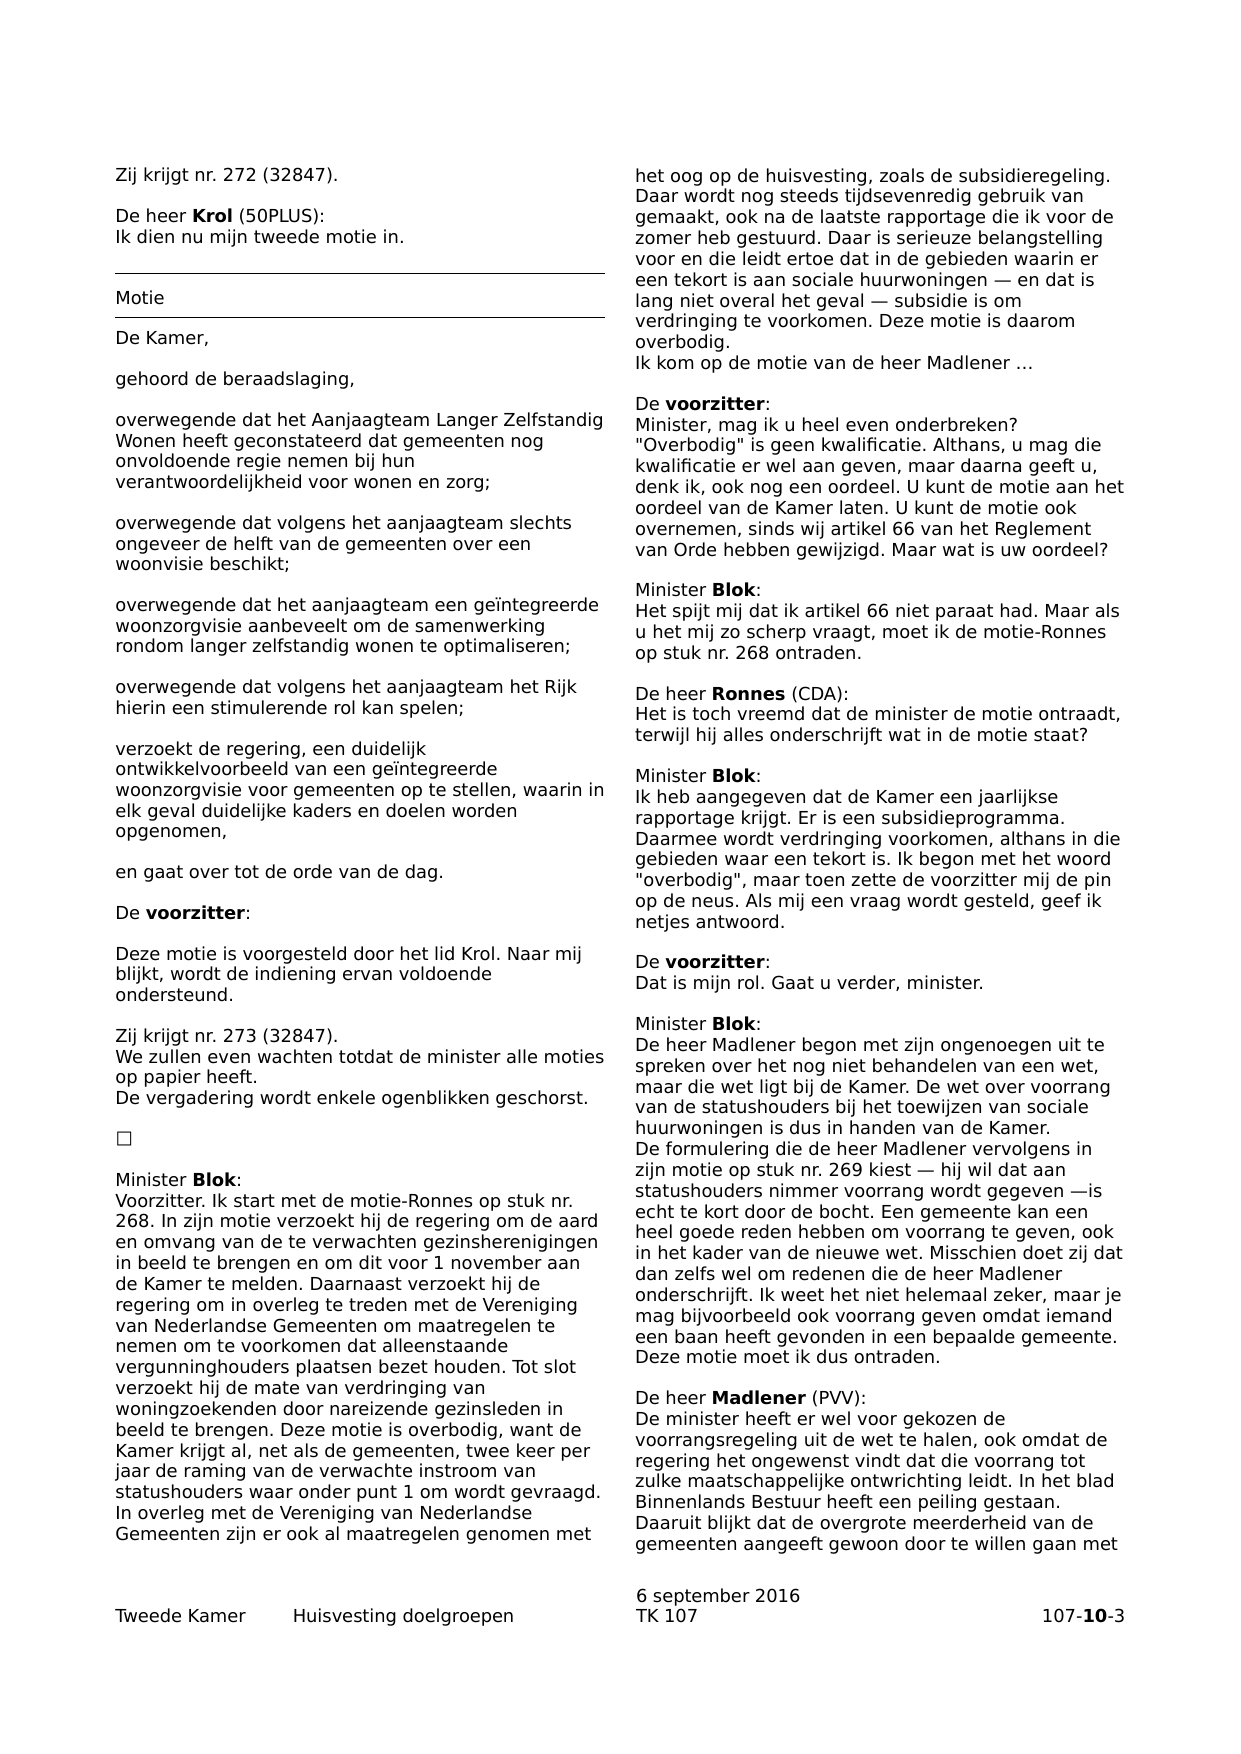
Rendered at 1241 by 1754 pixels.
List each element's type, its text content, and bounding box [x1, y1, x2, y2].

text verzoekt de regering, een duidelijk ontwikkelvoorbeeld van een geïntegreerde woonzorgvisie voor gemeenten op te stellen, waarin in elk geval duidelijke kaders en doelen worden opgenomen, [115, 738, 605, 842]
text De voorzitter: [635, 394, 1125, 414]
text De heer Ronnes (CDA): [635, 683, 1125, 704]
text overwegende dat volgens het aanjaagteam het Rijk hierin een stimulerende rol kan spelen; [115, 677, 605, 718]
text Voorzitter. Ik start met de motie-Ronnes op stuk nr. 268. In zijn motie verzoekt hij de regering om de aard en omvang van de te verwachten gezinsherenigingen in beeld te brengen en om dit voor 1 november aan de Kamer te melden. Daarnaast verzoekt hij de regering om in overleg te treden met de Vereniging van Nederlandse Gemeenten om maatregelen te nemen om te voorkomen dat alleenstaande vergunninghouders plaatsen bezet houden. Tot slot verzoekt hij de mate van verdringing van woningzoekenden door nareizende gezinsleden in beeld te brengen. Deze motie is overbodig, want de Kamer krijgt al, net als de gemeenten, twee keer per jaar de raming van de verwachte instroom van statushouders waar onder punt 1 om wordt gevraagd. In overleg met de Vereniging van Nederlandse Gemeenten zijn er ook al maatregelen genomen met [115, 1190, 605, 1544]
text De vergadering wordt enkele ogenblikken geschorst. [115, 1088, 605, 1109]
text Ik dien nu mijn tweede motie in. [115, 227, 605, 248]
text Zij krijgt nr. 273 (32847). [115, 1026, 605, 1046]
text Minister Blok: [635, 766, 1125, 787]
text overwegende dat het aanjaagteam een geïntegreerde woonzorgvisie aanbeveelt om de samenwerking rondom langer zelfstandig wonen te optimaliseren; [115, 595, 605, 657]
text De Kamer, [115, 328, 605, 349]
text De formulering die de heer Madlener vervolgens in zijn motie op stuk nr. 269 kiest — hij wil dat aan statushouders nimmer voorrang wordt gegeven —is echt te kort door de bocht. Een gemeente kan een heel goede reden hebben om voorrang te geven, ook in het kader van de nieuwe wet. Misschien doet zij dat dan zelfs wel om redenen die de heer Madlener onderschrijft. Ik weet het niet helemaal zeker, maar je mag bijvoorbeeld ook voorrang geven omdat iemand een baan heeft gevonden in een bepaalde gemeente. Deze motie moet ik dus ontraden. [635, 1139, 1125, 1368]
text Minister Blok: [635, 580, 1125, 601]
text overwegende dat het Aanjaagteam Langer Zelfstandig Wonen heeft geconstateerd dat gemeenten nog onvoldoende regie nemen bij hun verantwoordelijkheid voor wonen en zorg; [115, 410, 605, 493]
text Ik heb aangegeven dat de Kamer een jaarlijkse rapportage krijgt. Er is een subsidieprogramma. Daarmee wordt verdringing voorkomen, althans in die gebieden waar een tekort is. Ik begon met het woord "overbodig", maar toen zette de voorzitter mij de pin op de neus. Als mij een vraag wordt gesteld, geef ik netjes antwoord. [635, 787, 1125, 932]
text De heer Madlener begon met zijn ongenoegen uit te spreken over het nog niet behandelen van een wet, maar die wet ligt bij de Kamer. De wet over voorrang van de statushouders bij het toewijzen van sociale huurwoningen is dus in handen van de Kamer. [635, 1035, 1125, 1139]
text Ik kom op de motie van de heer Madlener … [635, 353, 1125, 374]
text Zij krijgt nr. 272 (32847). [115, 165, 605, 186]
text het oog op de huisvesting, zoals de subsidieregeling. Daar wordt nog steeds tijdsevenredig gebruik van gemaakt, ook na de laatste rapportage die ik voor de zomer heb gestuurd. Daar is serieuze belangstelling voor en die leidt ertoe dat in de gebieden waarin er een tekort is aan sociale huurwoningen — en dat is lang niet overal het geval — subsidie is om verdringing te voorkomen. Deze motie is daarom overbodig. [635, 165, 1125, 353]
text Minister Blok: [635, 1014, 1125, 1035]
text Het spijt mij dat ik artikel 66 niet paraat had. Maar als u het mij zo scherp vraagt, moet ik de motie-Ronnes op stuk nr. 268 ontraden. [635, 601, 1125, 663]
text De heer Madlener (PVV): [635, 1388, 1125, 1409]
text ⬜ [115, 1129, 605, 1150]
text Minister, mag ik u heel even onderbreken? "Overbodig" is geen kwalificatie. Althans, u mag die kwalificatie er wel aan geven, maar daarna geeft u, denk ik, ook nog een oordeel. U kunt de motie aan het oordeel van de Kamer laten. U kunt de motie ook overnemen, sinds wij artikel 66 van het Reglement van Orde hebben gewijzigd. Maar wat is uw oordeel? [635, 414, 1125, 560]
text De minister heeft er wel voor gekozen de voorrangsregeling uit de wet te halen, ook omdat de regering het ongewenst vindt dat die voorrang tot zulke maatschappelijke ontwrichting leidt. In het blad Binnenlands Bestuur heeft een peiling gestaan. Daaruit blijkt dat de overgrote meerderheid van de gemeenten aangeeft gewoon door te willen gaan met [635, 1409, 1125, 1554]
text overwegende dat volgens het aanjaagteam slechts ongeveer de helft van de gemeenten over een woonvisie beschikt; [115, 513, 605, 575]
text De heer Krol (50PLUS): [115, 206, 605, 227]
text Minister Blok: [115, 1170, 605, 1190]
text Dat is mijn rol. Gaat u verder, minister. [635, 973, 1125, 994]
text De voorzitter: [635, 952, 1125, 973]
text Motie [115, 287, 605, 308]
text gehoord de beraadslaging, [115, 369, 605, 390]
text De voorzitter: [115, 903, 605, 923]
text Deze motie is voorgesteld door het lid Krol. Naar mij blijkt, wordt de indiening ervan voldoende ondersteund. [115, 943, 605, 1006]
text Het is toch vreemd dat de minister de motie ontraadt, terwijl hij alles onderschrijft wat in de motie staat? [635, 704, 1125, 746]
text en gaat over tot de orde van de dag. [115, 862, 605, 883]
text We zullen even wachten totdat de minister alle moties op papier heeft. [115, 1046, 605, 1088]
